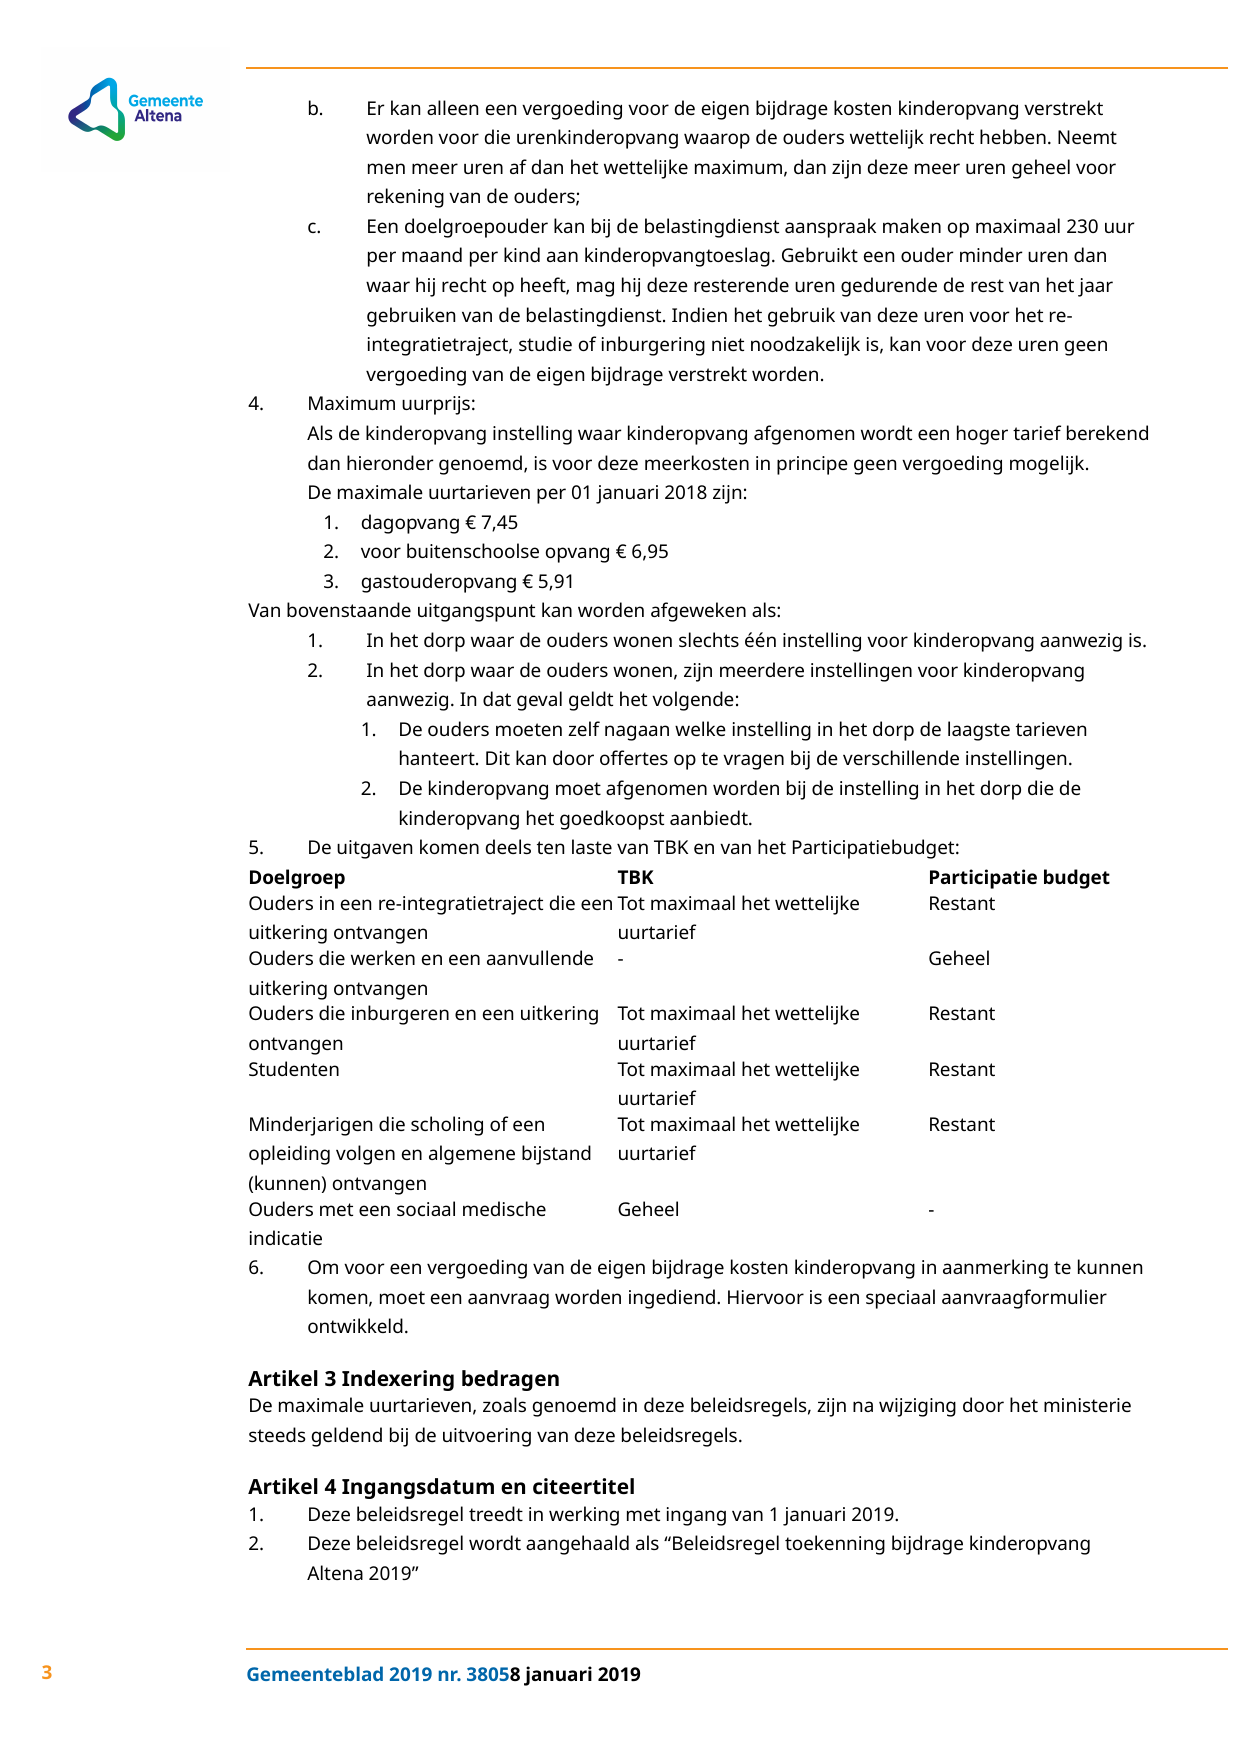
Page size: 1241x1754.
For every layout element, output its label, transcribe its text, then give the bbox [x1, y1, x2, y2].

list De maximale uurtarieven per 01 januari 2018 zijn: [248, 479, 1152, 505]
table_cell - [928, 1196, 1152, 1251]
table_cell Restant [928, 1000, 1152, 1056]
list gastouderopvang € 5,91 [323, 568, 1152, 594]
table_cell Studenten [248, 1056, 617, 1111]
list De uitgaven komen deels ten laste van TBK en van het Participatiebudget: [248, 834, 1152, 860]
list Als de kinderopvang instelling waar kinderopvang afgenomen wordt een hoger tarief berekend dan hieronder genoemd, is voor deze meerkosten in principe geen vergoeding mogelijk. [248, 420, 1152, 476]
list Maximum uurprijs: [248, 391, 1152, 416]
text Van bovenstaande uitgangspunt kan worden afgeweken als: [248, 598, 1152, 623]
list De ouders moeten zelf nagaan welke instelling in het dorp de laagste tarieven hanteert. Dit kan door offertes op te vragen bij de verschillende instellingen. [361, 716, 1152, 771]
table_cell Ouders in een re-integratietraject die een uitkering ontvangen [248, 890, 617, 945]
text Artikel 4 Ingangsdatum en citeertitel [248, 1472, 1152, 1501]
table_header TBK [617, 864, 928, 890]
table_cell Geheel [617, 1196, 928, 1251]
table_cell Tot maximaal het wettelijke uurtarief [617, 1000, 928, 1056]
list Deze beleidsregel treedt in werking met ingang van 1 januari 2019. [248, 1501, 1152, 1527]
picture [41, 47, 231, 172]
table_header Participatie budget [928, 864, 1152, 890]
table_cell Ouders die inburgeren en een uitkering ontvangen [248, 1000, 617, 1056]
table_cell Minderjarigen die scholing of een opleiding volgen en algemene bijstand (kunnen) ontvangen [248, 1111, 617, 1196]
table_cell Tot maximaal het wettelijke uurtarief [617, 1056, 928, 1111]
table_cell Restant [928, 1111, 1152, 1196]
table_cell Restant [928, 890, 1152, 945]
table_header Doelgroep [248, 864, 617, 890]
table_cell Restant [928, 1056, 1152, 1111]
list De kinderopvang moet afgenomen worden bij de instelling in het dorp die de kinderopvang het goedkoopst aanbiedt. [361, 775, 1152, 831]
list voor buitenschoolse opvang € 6,95 [323, 538, 1152, 564]
table_cell Tot maximaal het wettelijke uurtarief [617, 1111, 928, 1196]
table_cell - [617, 945, 928, 1000]
text Artikel 3 Indexering bedragen [248, 1364, 1152, 1392]
table_cell Geheel [928, 945, 1152, 1000]
table_cell Ouders die werken en een aanvullende uitkering ontvangen [248, 945, 617, 1000]
list In het dorp waar de ouders wonen, zijn meerdere instellingen voor kinderopvang aanwezig. In dat geval geldt het volgende: [307, 657, 1152, 712]
table_cell Tot maximaal het wettelijke uurtarief [617, 890, 928, 945]
list Een doelgroepouder kan bij de belastingdienst aanspraak maken op maximaal 230 uur per maand per kind aan kinderopvangtoeslag. Gebruikt een ouder minder uren dan waar hij recht op heeft, mag hij deze resterende uren gedurende de rest van het jaar gebruiken van de belastingdienst. Indien het gebruik van deze uren voor het re-integratietraject, studie of inburgering niet noodzakelijk is, kan voor deze uren geen vergoeding van de eigen bijdrage verstrekt worden. [307, 213, 1152, 387]
text De maximale uurtarieven, zoals genoemd in deze beleidsregels, zijn na wijziging door het ministerie steeds geldend bij de uitvoering van deze beleidsregels. [248, 1392, 1152, 1448]
list Deze beleidsregel wordt aangehaald als “Beleidsregel toekenning bijdrage kinderopvang Altena 2019” [248, 1531, 1152, 1586]
list Om voor een vergoeding van de eigen bijdrage kosten kinderopvang in aanmerking te kunnen komen, moet een aanvraag worden ingediend. Hiervoor is een speciaal aanvraagformulier ontwikkeld. [248, 1254, 1152, 1339]
list In het dorp waar de ouders wonen slechts één instelling voor kinderopvang aanwezig is. [307, 627, 1152, 653]
table_cell Ouders met een sociaal medische indicatie [248, 1196, 617, 1251]
list Er kan alleen een vergoeding voor de eigen bijdrage kosten kinderopvang verstrekt worden voor die urenkinderopvang waarop de ouders wettelijk recht hebben. Neemt men meer uren af dan het wettelijke maximum, dan zijn deze meer uren geheel voor rekening van de ouders; [307, 95, 1152, 209]
list dagopvang € 7,45 [323, 509, 1152, 535]
